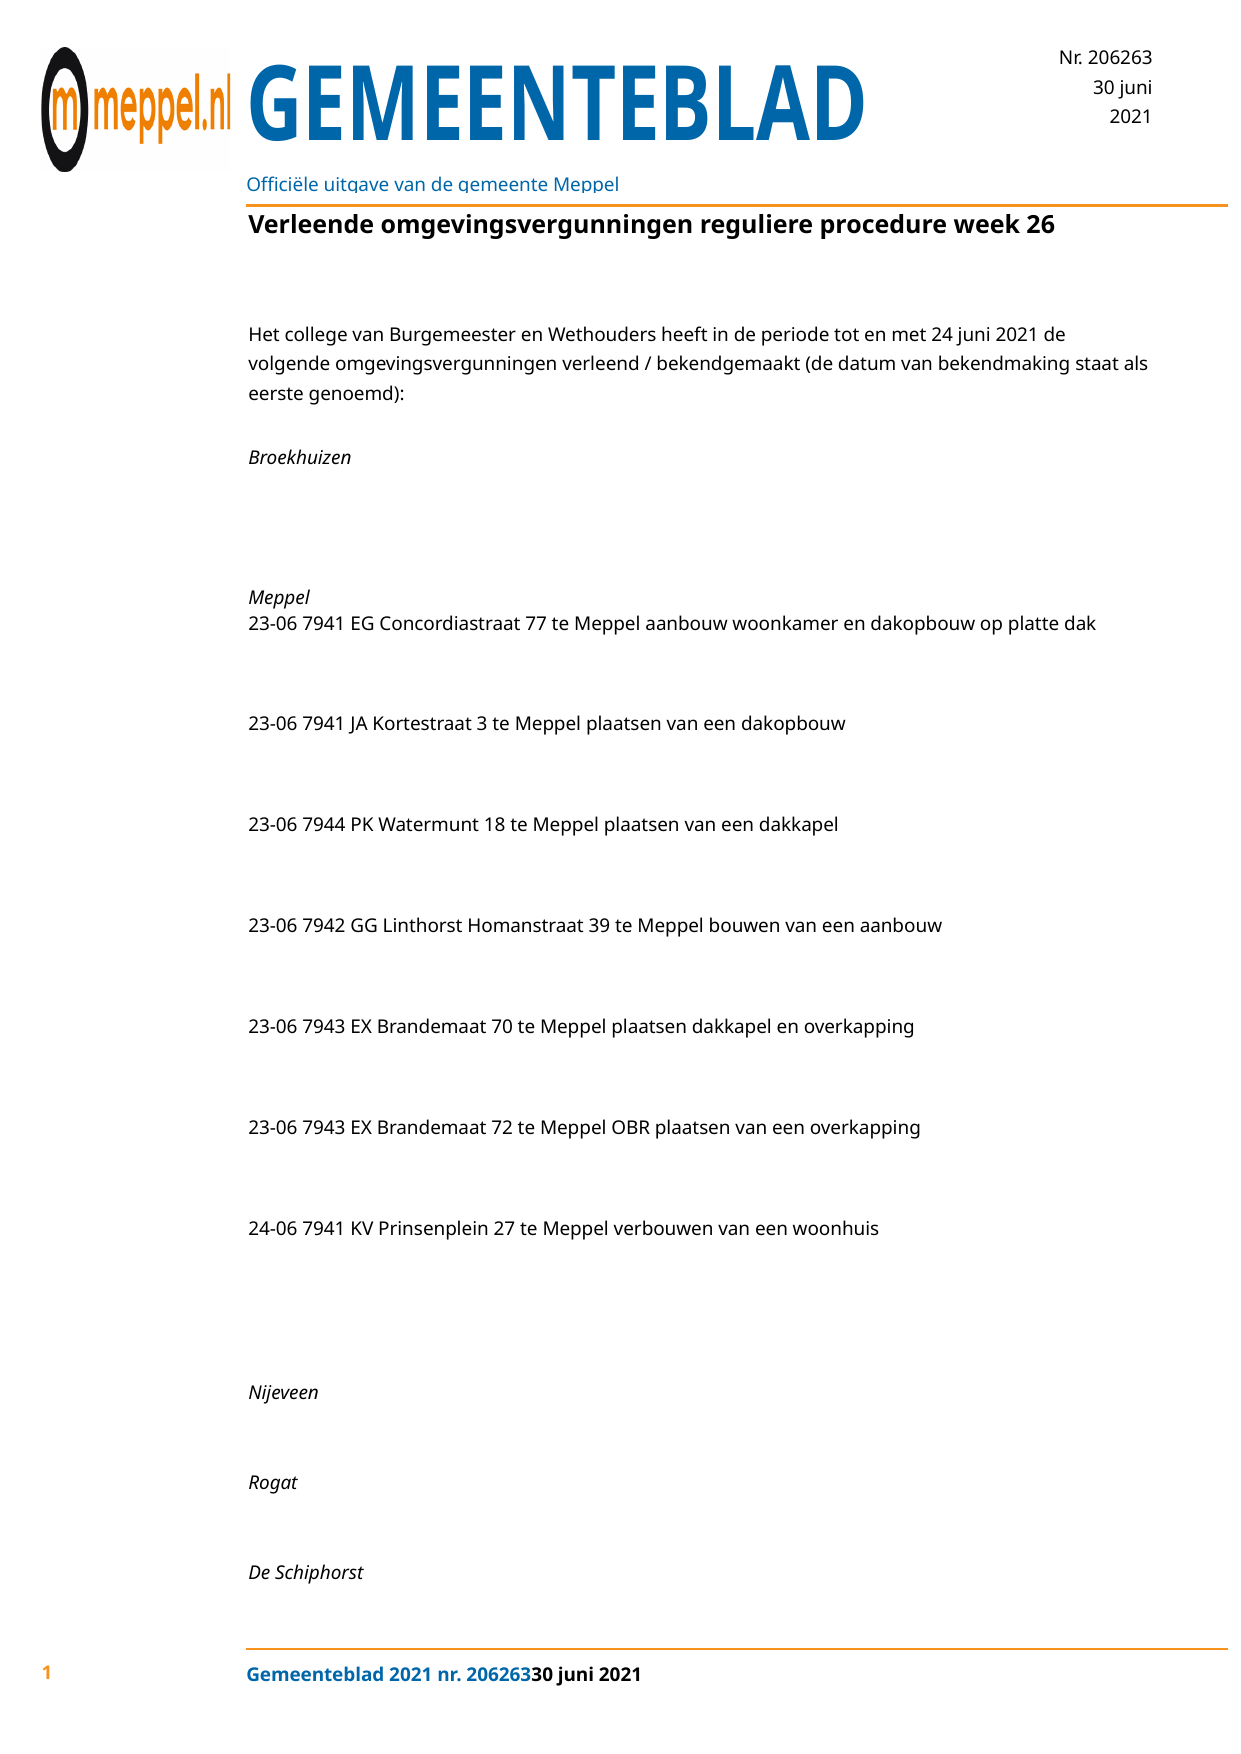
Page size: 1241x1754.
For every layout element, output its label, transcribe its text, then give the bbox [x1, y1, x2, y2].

text 23-06 7943 EX Brandemaat 72 te Meppel OBR plaatsen van een overkapping [248, 1114, 1152, 1139]
text 23-06 7941 JA Kortestraat 3 te Meppel plaatsen van een dakopbouw [248, 711, 1152, 736]
text De Schiphorst [248, 1559, 1152, 1584]
text Het college van Burgemeester en Wethouders heeft in de periode tot en met 24 juni 2021 de volgende omgevingsvergunningen verleend / bekendgemaakt (de datum van bekendmaking staat als eerste genoemd): [248, 321, 1152, 406]
text 23-06 7941 EG Concordiastraat 77 te Meppel aanbouw woonkamer en dakopbouw op platte dak [248, 610, 1152, 635]
text Meppel [248, 584, 1152, 610]
text Broekhuizen [248, 444, 1152, 469]
text Rogat [248, 1469, 1152, 1495]
text 23-06 7944 PK Watermunt 18 te Meppel plaatsen van een dakkapel [248, 811, 1152, 837]
text Nijeveen [248, 1379, 1152, 1405]
text 23-06 7942 GG Linthorst Homanstraat 39 te Meppel bouwen van een aanbouw [248, 912, 1152, 938]
text 23-06 7943 EX Brandemaat 70 te Meppel plaatsen dakkapel en overkapping [248, 1013, 1152, 1039]
picture [41, 47, 231, 172]
text 24-06 7941 KV Prinsenplein 27 te Meppel verbouwen van een woonhuis [248, 1215, 1152, 1240]
text Verleende omgevingsvergunningen reguliere procedure week 26 [248, 207, 1152, 241]
